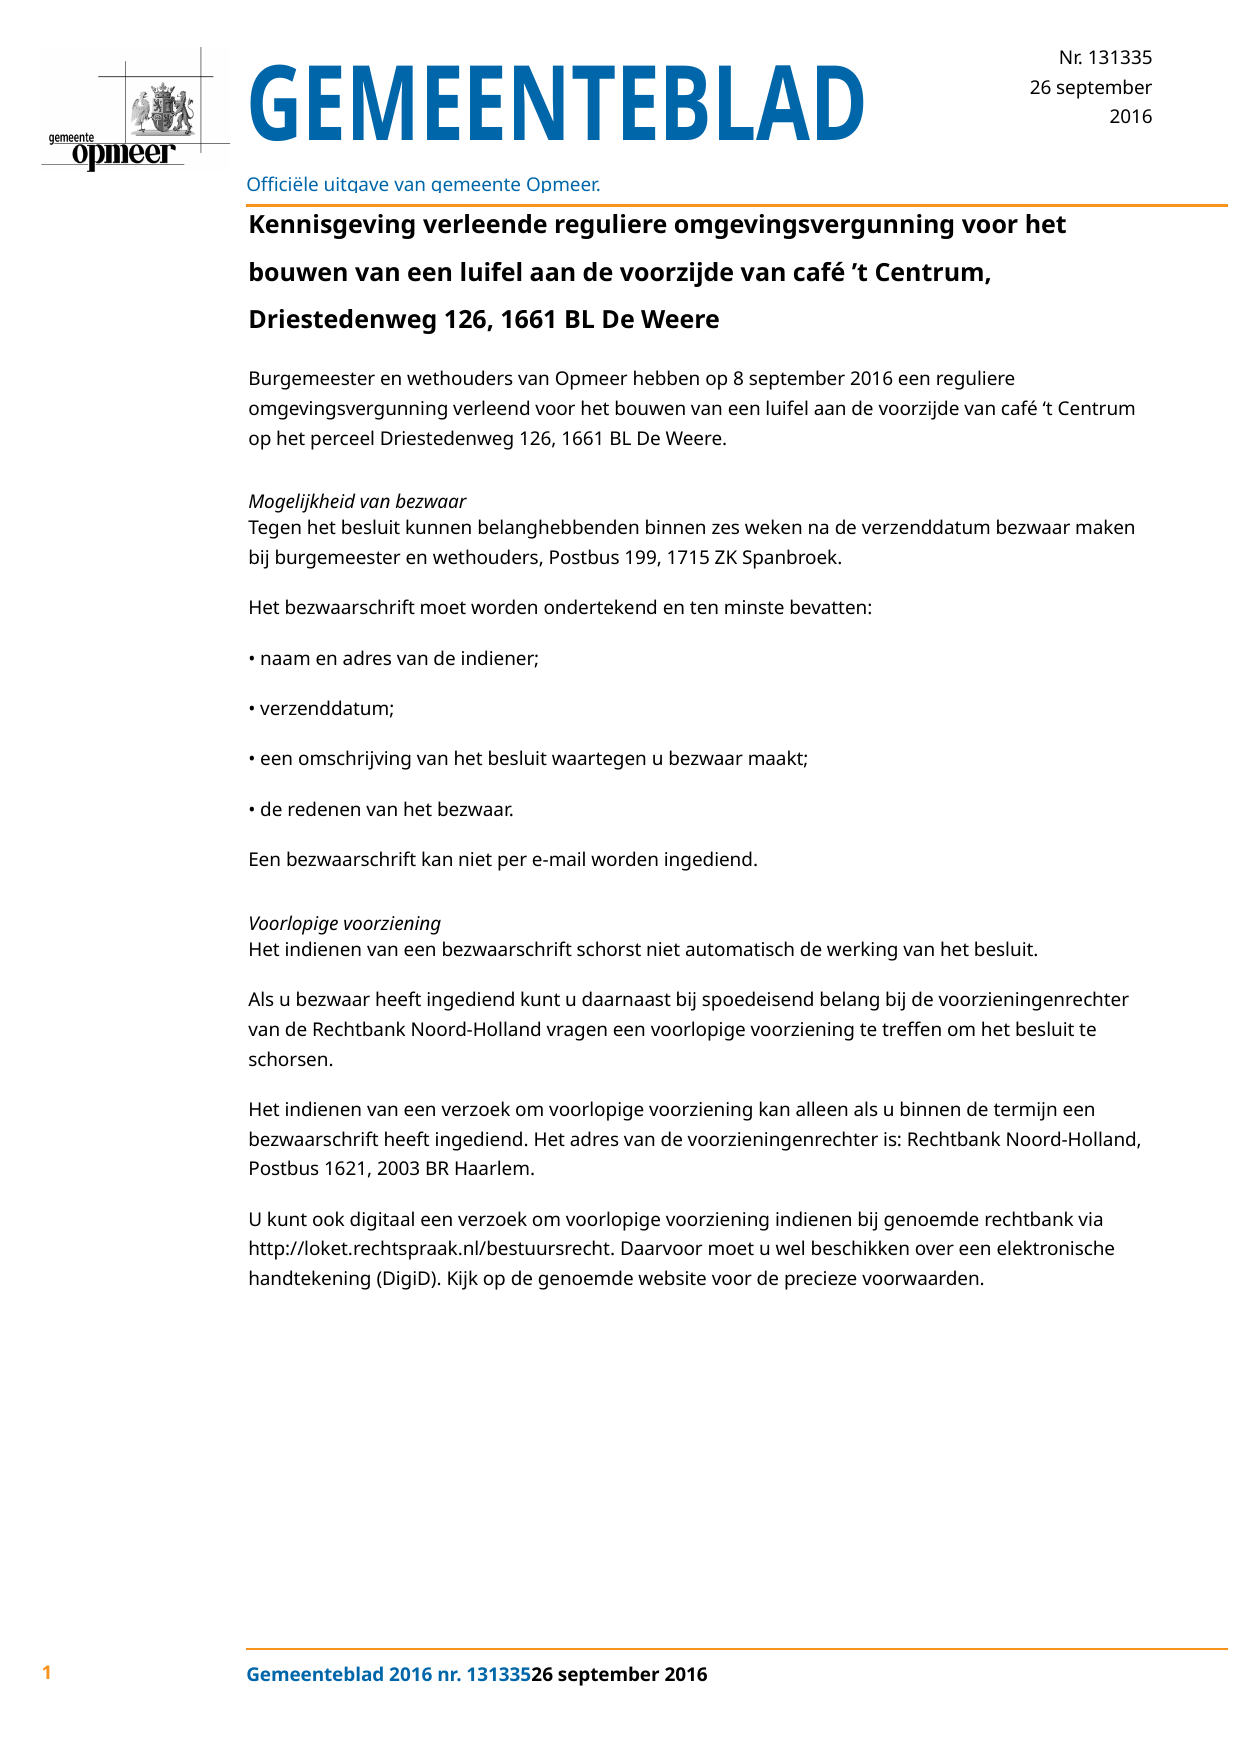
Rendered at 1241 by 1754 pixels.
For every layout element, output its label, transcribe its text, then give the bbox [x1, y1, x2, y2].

text Een bezwaarschrift kan niet per e-mail worden ingediend. [248, 846, 1152, 872]
text Het indienen van een bezwaarschrift schorst niet automatisch de werking van het besluit. [248, 936, 1152, 962]
text • verzenddatum; [248, 695, 1152, 721]
text U kunt ook digitaal een verzoek om voorlopige voorziening indienen bij genoemde rechtbank via http://loket.rechtspraak.nl/bestuursrecht. Daarvoor moet u wel beschikken over een elektronische handtekening (DigiD). Kijk op de genoemde website voor de precieze voorwaarden. [248, 1206, 1152, 1291]
text Mogelijkheid van bezwaar [248, 489, 1152, 514]
text • de redenen van het bezwaar. [248, 796, 1152, 822]
text Tegen het besluit kunnen belanghebbenden binnen zes weken na de verzenddatum bezwaar maken bij burgemeester en wethouders, Postbus 199, 1715 ZK Spanbroek. [248, 514, 1152, 570]
text • naam en adres van de indiener; [248, 645, 1152, 671]
text Voorlopige voorziening [248, 910, 1152, 936]
text Kennisgeving verleende reguliere omgevingsvergunning voor het bouwen van een luifel aan de voorzijde van café ’t Centrum, Driestedenweg 126, 1661 BL De Weere [248, 207, 1152, 336]
picture [41, 47, 231, 172]
text Burgemeester en wethouders van Opmeer hebben op 8 september 2016 een reguliere omgevingsvergunning verleend voor het bouwen van een luifel aan de voorzijde van café ‘t Centrum op het perceel Driestedenweg 126, 1661 BL De Weere. [248, 366, 1152, 450]
text Het bezwaarschrift moet worden ondertekend en ten minste bevatten: [248, 594, 1152, 620]
text • een omschrijving van het besluit waartegen u bezwaar maakt; [248, 746, 1152, 771]
text Het indienen van een verzoek om voorlopige voorziening kan alleen als u binnen de termijn een bezwaarschrift heeft ingediend. Het adres van de voorzieningenrechter is: Rechtbank Noord-Holland, Postbus 1621, 2003 BR Haarlem. [248, 1096, 1152, 1181]
text Als u bezwaar heeft ingediend kunt u daarnaast bij spoedeisend belang bij de voorzieningenrechter van de Rechtbank Noord-Holland vragen een voorlopige voorziening te treffen om het besluit te schorsen. [248, 987, 1152, 1071]
